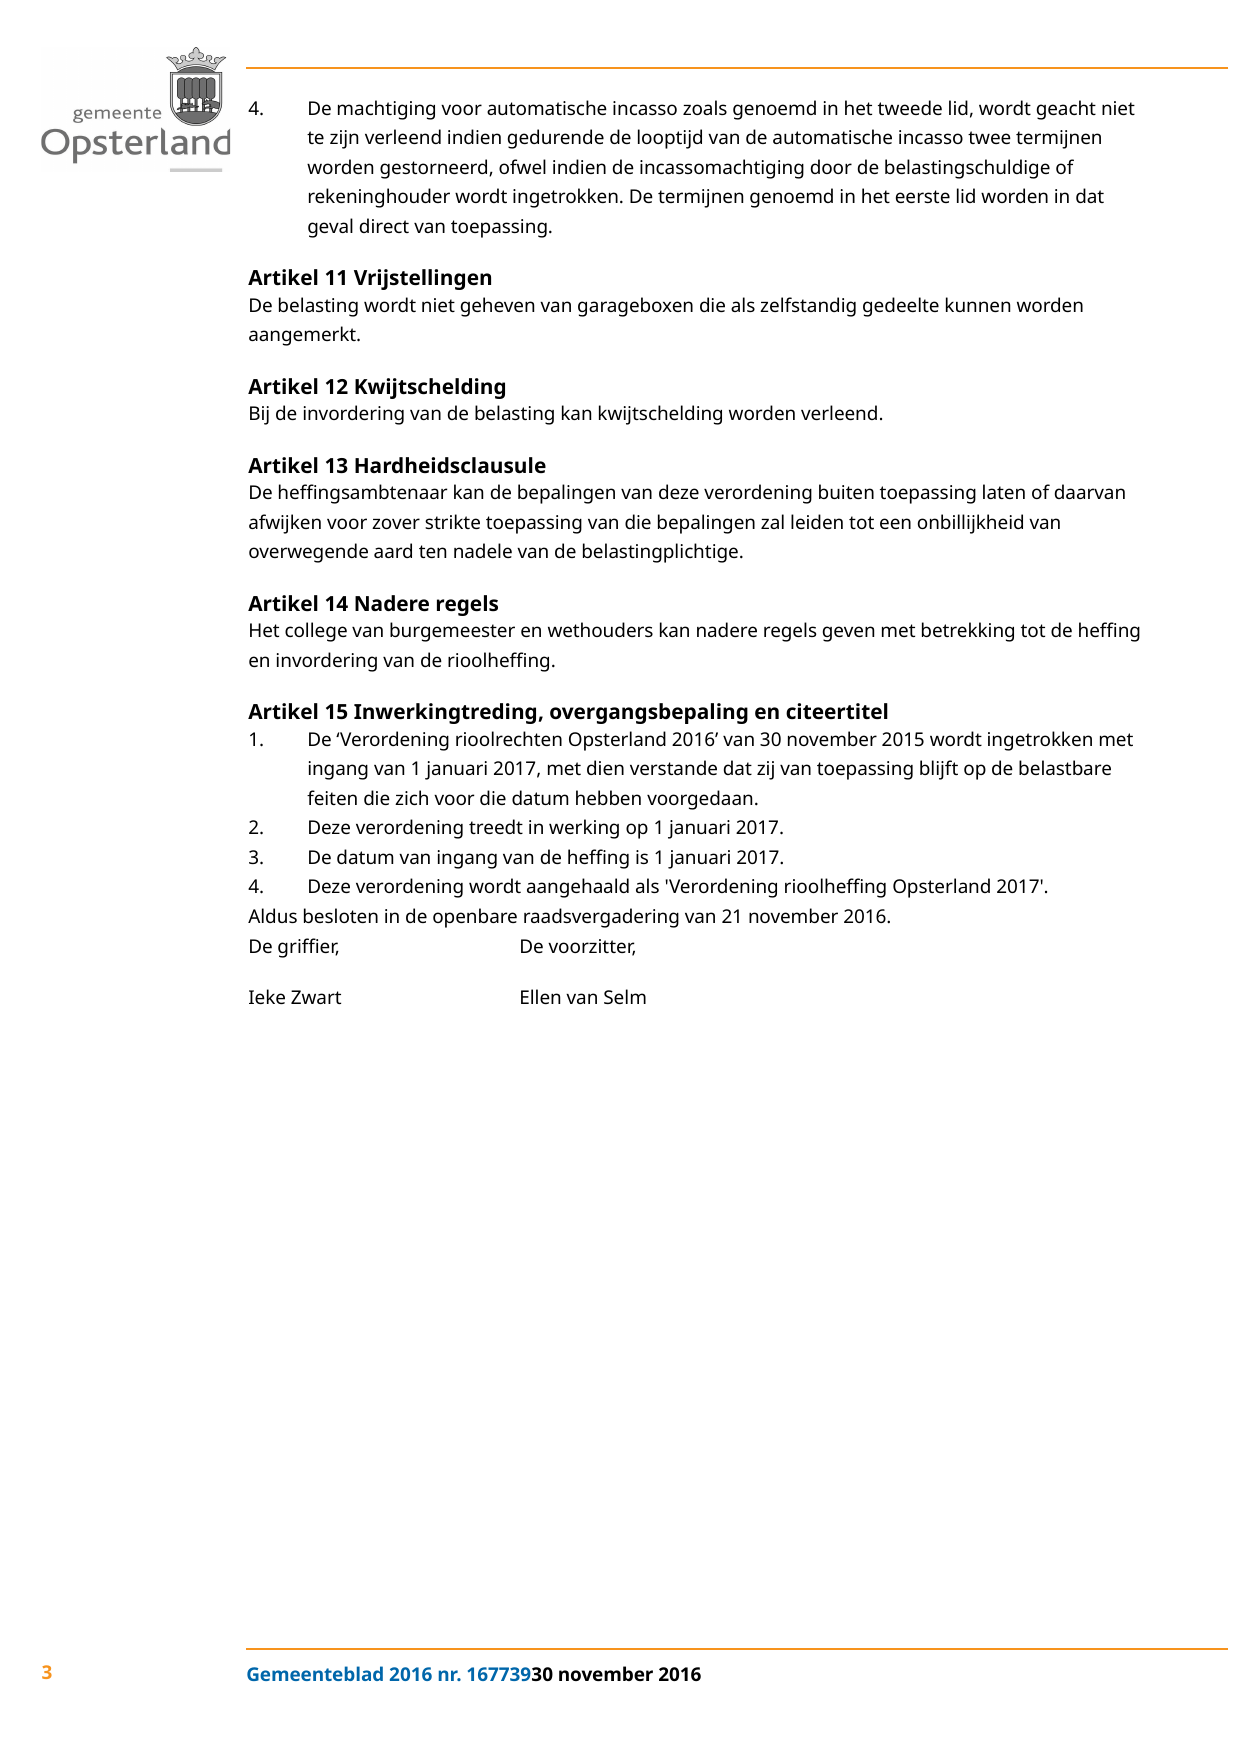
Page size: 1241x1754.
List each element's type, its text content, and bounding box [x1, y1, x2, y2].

list De machtiging voor automatische incasso zoals genoemd in het tweede lid, wordt geacht niet te zijn verleend indien gedurende de looptijd van de automatische incasso twee termijnen worden gestorneerd, ofwel indien de incassomachtiging door de belastingschuldige of rekeninghouder wordt ingetrokken. De termijnen genoemd in het eerste lid worden in dat geval direct van toepassing. [248, 95, 1152, 239]
text De heffingsambtenaar kan de bepalingen van deze verordening buiten toepassing laten of daarvan afwijken voor zover strikte toepassing van die bepalingen zal leiden tot een onbillijkheid van overwegende aard ten nadele van de belastingplichtige. [248, 479, 1152, 564]
table_cell [248, 959, 1152, 984]
table_header De voorzitter, [519, 933, 1152, 959]
table_cell Ieke Zwart [248, 984, 519, 1010]
text Aldus besloten in de openbare raadsvergadering van 21 november 2016. [248, 903, 1152, 929]
text Bij de invordering van de belasting kan kwijtschelding worden verleend. [248, 400, 1152, 426]
text Artikel 15 Inwerkingtreding, overgangsbepaling en citeertitel [248, 697, 1152, 726]
text Het college van burgemeester en wethouders kan nadere regels geven met betrekking tot de heffing en invordering van de rioolheffing. [248, 617, 1152, 673]
list Deze verordening treedt in werking op 1 januari 2017. [248, 814, 1152, 840]
picture [41, 47, 231, 172]
table_header De griffier, [248, 933, 519, 959]
list De datum van ingang van de heffing is 1 januari 2017. [248, 844, 1152, 870]
list De ‘Verordening rioolrechten Opsterland 2016’ van 30 november 2015 wordt ingetrokken met ingang van 1 januari 2017, met dien verstande dat zij van toepassing blijft op de belastbare feiten die zich voor die datum hebben voorgedaan. [248, 726, 1152, 811]
text De belasting wordt niet geheven van garageboxen die als zelfstandig gedeelte kunnen worden aangemerkt. [248, 292, 1152, 347]
table_cell Ellen van Selm [519, 984, 1152, 1010]
text Artikel 11 Vrijstellingen [248, 263, 1152, 292]
text Artikel 14 Nadere regels [248, 589, 1152, 617]
list Deze verordening wordt aangehaald als 'Verordening rioolheffing Opsterland 2017'. [248, 874, 1152, 899]
text Artikel 13 Hardheidsclausule [248, 451, 1152, 479]
text Artikel 12 Kwijtschelding [248, 372, 1152, 400]
